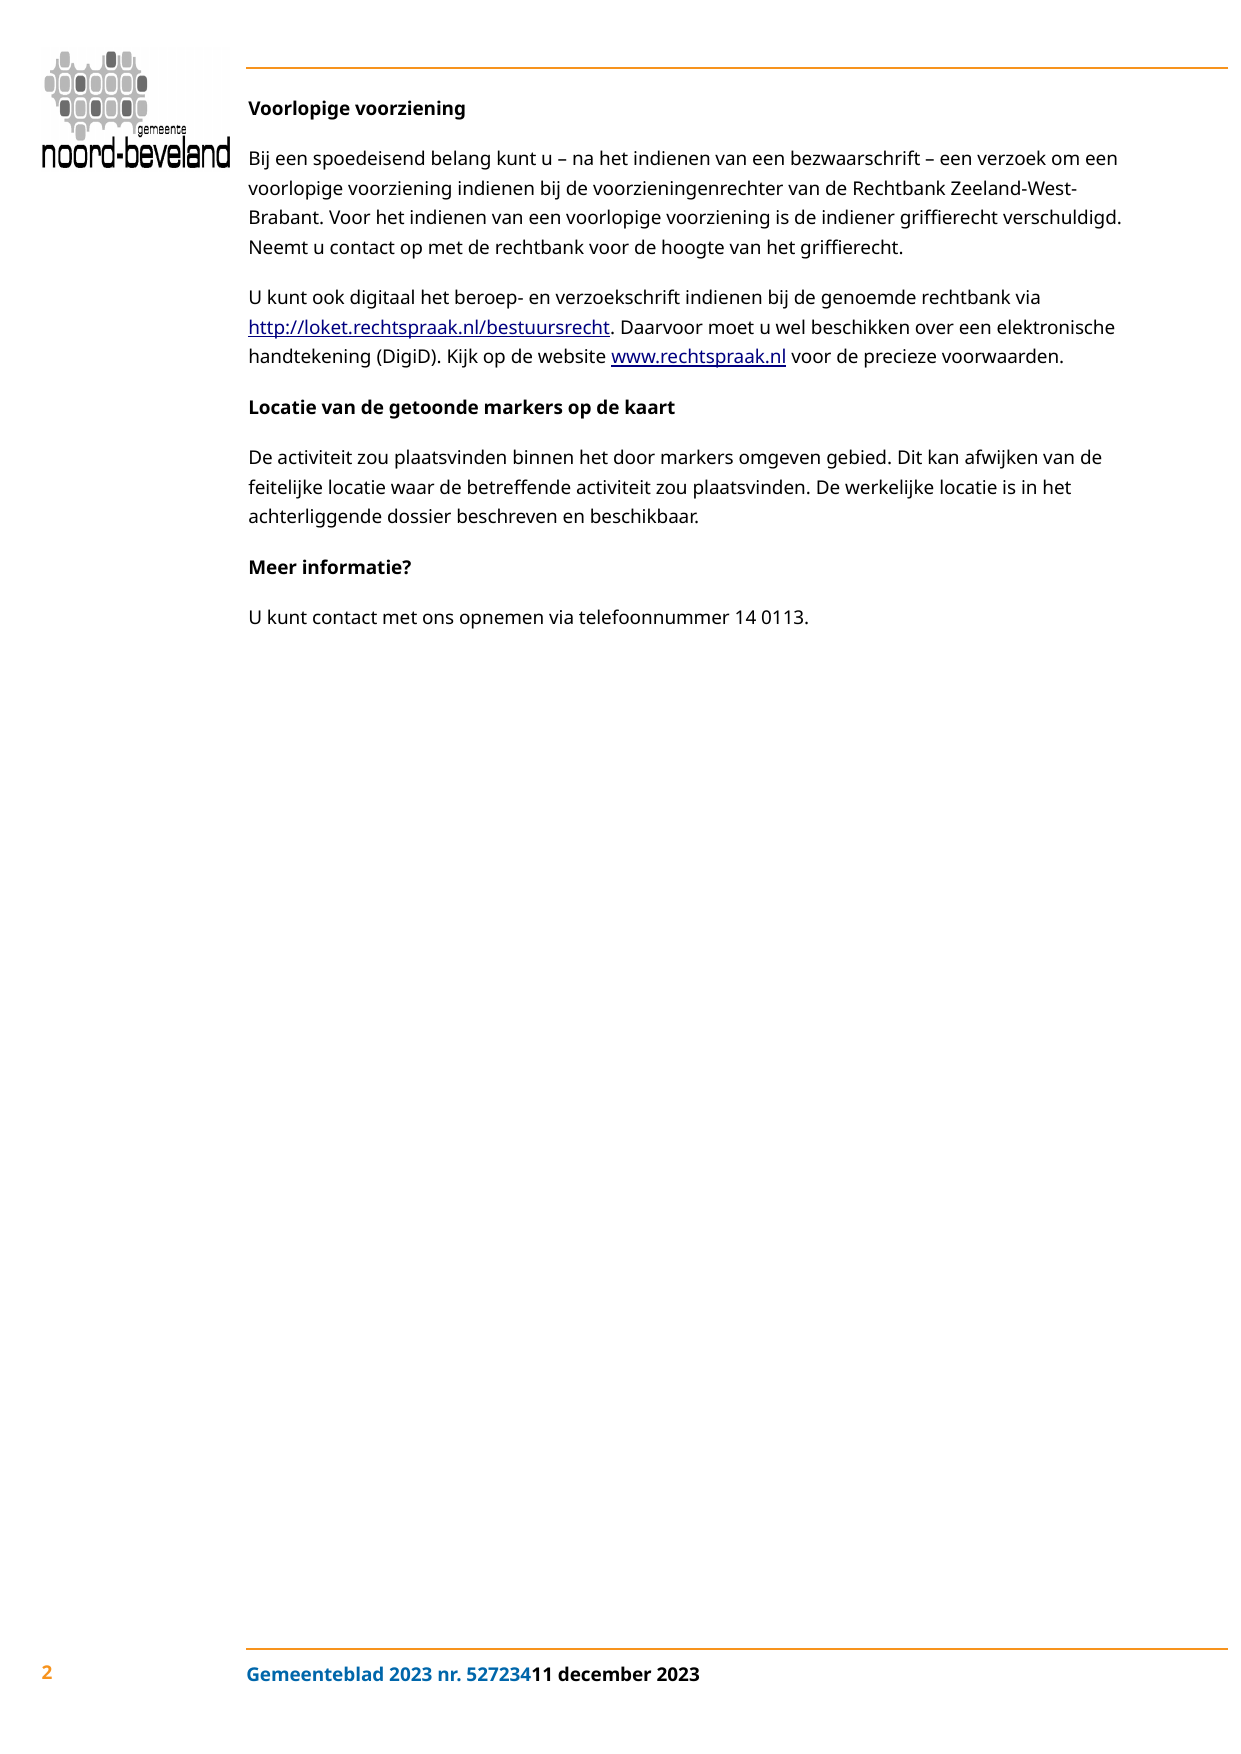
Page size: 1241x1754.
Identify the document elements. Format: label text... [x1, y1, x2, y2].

text U kunt contact met ons opnemen via telefoonnummer 14 0113. [248, 604, 1152, 630]
text De activiteit zou plaatsvinden binnen het door markers omgeven gebied. Dit kan afwijken van de feitelijke locatie waar de betreffende activiteit zou plaatsvinden. De werkelijke locatie is in het achterliggende dossier beschreven en beschikbaar. [248, 444, 1152, 529]
text Locatie van de getoonde markers op de kaart [248, 394, 1152, 420]
text U kunt ook digitaal het beroep- en verzoekschrift indienen bij de genoemde rechtbank via http://loket.rechtspraak.nl/bestuursrecht. Daarvoor moet u wel beschikken over een elektronische handtekening (DigiD). Kijk op de website www.rechtspraak.nl voor de precieze voorwaarden. [248, 284, 1152, 369]
picture [41, 47, 231, 172]
text Meer informatie? [248, 554, 1152, 580]
text Bij een spoedeisend belang kunt u – na het indienen van een bezwaarschrift – een verzoek om een voorlopige voorziening indienen bij de voorzieningenrechter van de Rechtbank Zeeland-West-Brabant. Voor het indienen van een voorlopige voorziening is de indiener griffierecht verschuldigd. Neemt u contact op met de rechtbank voor de hoogte van het griffierecht. [248, 145, 1152, 260]
text Voorlopige voorziening [248, 95, 1152, 121]
